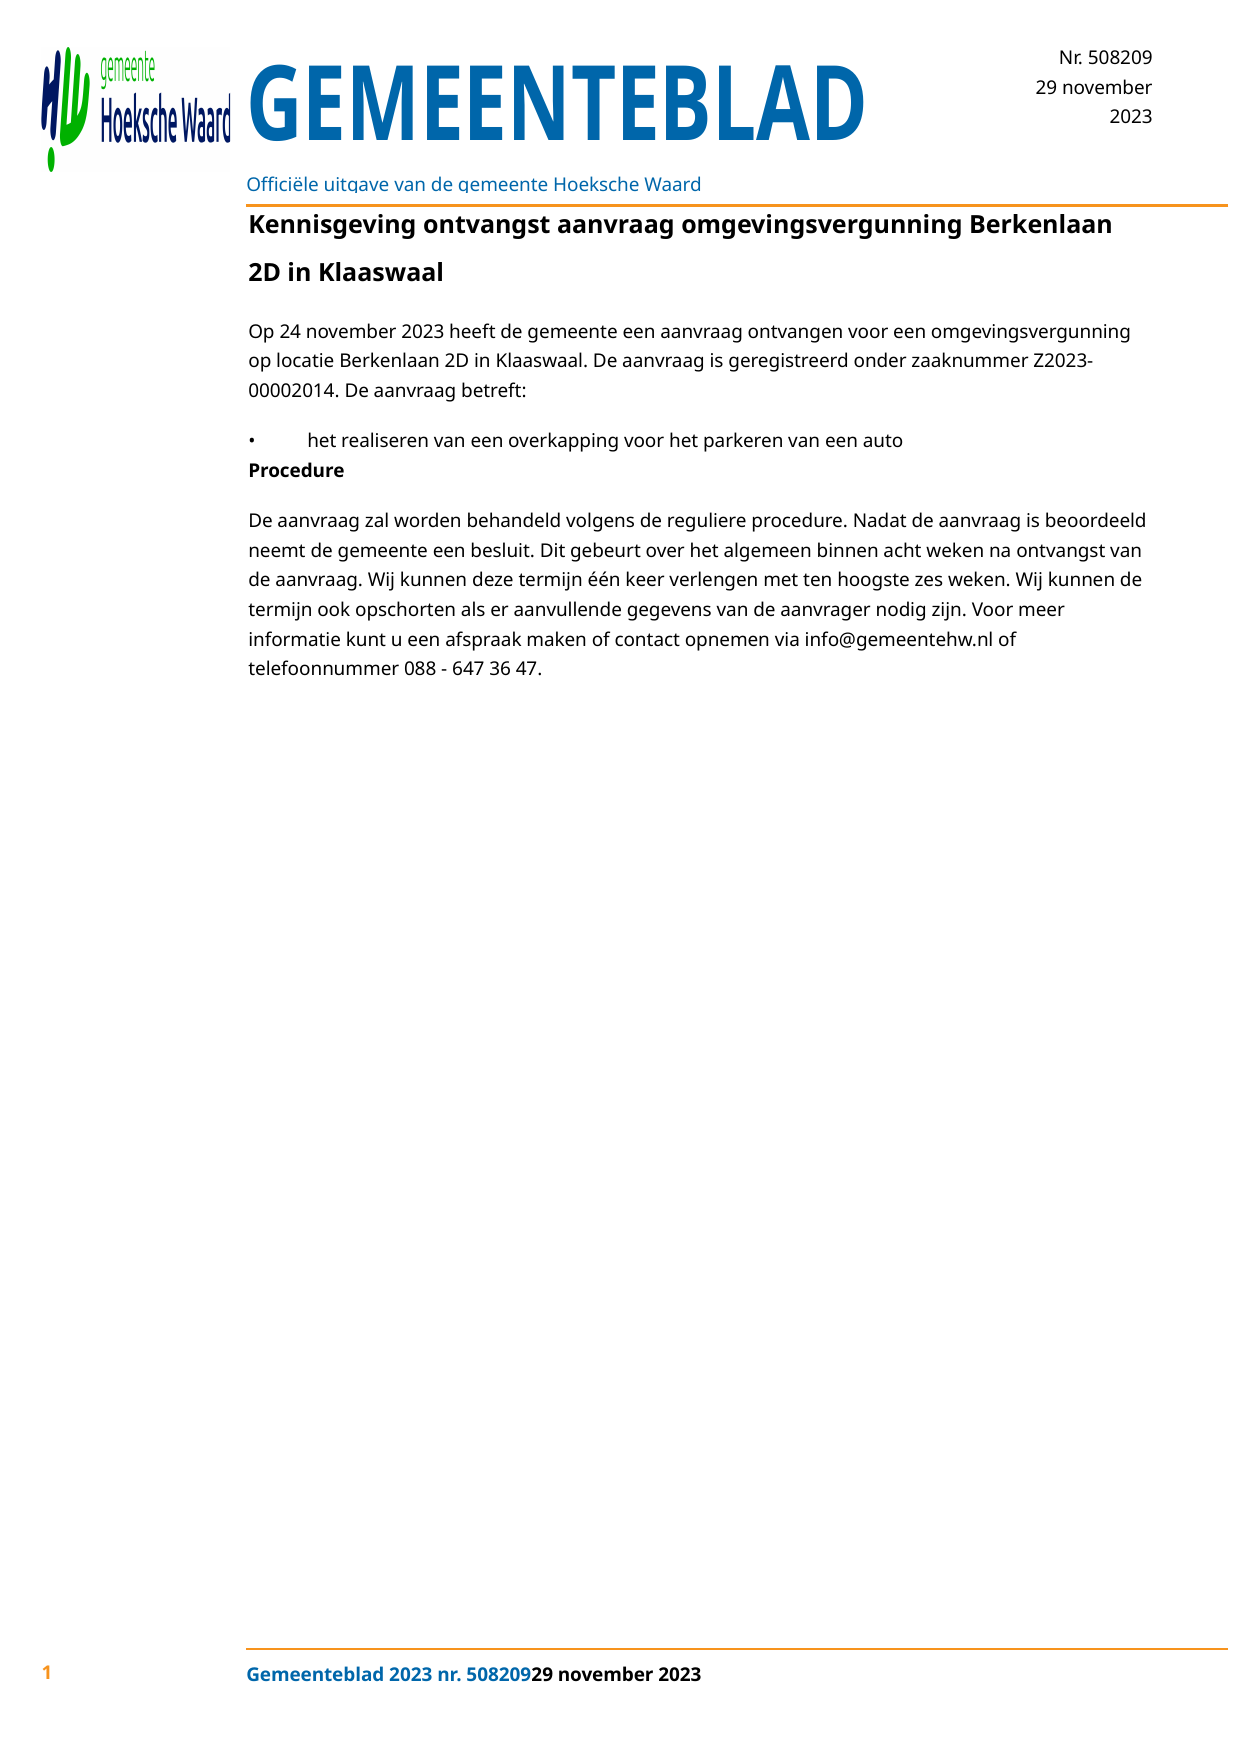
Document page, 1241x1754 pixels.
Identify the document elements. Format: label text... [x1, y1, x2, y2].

text De aanvraag zal worden behandeld volgens de reguliere procedure. Nadat de aanvraag is beoordeeld neemt de gemeente een besluit. Dit gebeurt over het algemeen binnen acht weken na ontvangst van de aanvraag. Wij kunnen deze termijn één keer verlengen met ten hoogste zes weken. Wij kunnen de termijn ook opschorten als er aanvullende gegevens van de aanvrager nodig zijn. Voor meer informatie kunt u een afspraak maken of contact opnemen via info@gemeentehw.nl of telefoonnummer 088 - 647 36 47. [248, 507, 1152, 681]
text Procedure [248, 457, 1152, 483]
picture [41, 47, 231, 172]
list het realiseren van een overkapping voor het parkeren van een auto [248, 427, 1152, 453]
text Kennisgeving ontvangst aanvraag omgevingsvergunning Berkenlaan 2D in Klaaswaal [248, 207, 1152, 288]
text Op 24 november 2023 heeft de gemeente een aanvraag ontvangen voor een omgevingsvergunning op locatie Berkenlaan 2D in Klaaswaal. De aanvraag is geregistreerd onder zaaknummer Z2023-00002014. De aanvraag betreft: [248, 318, 1152, 403]
